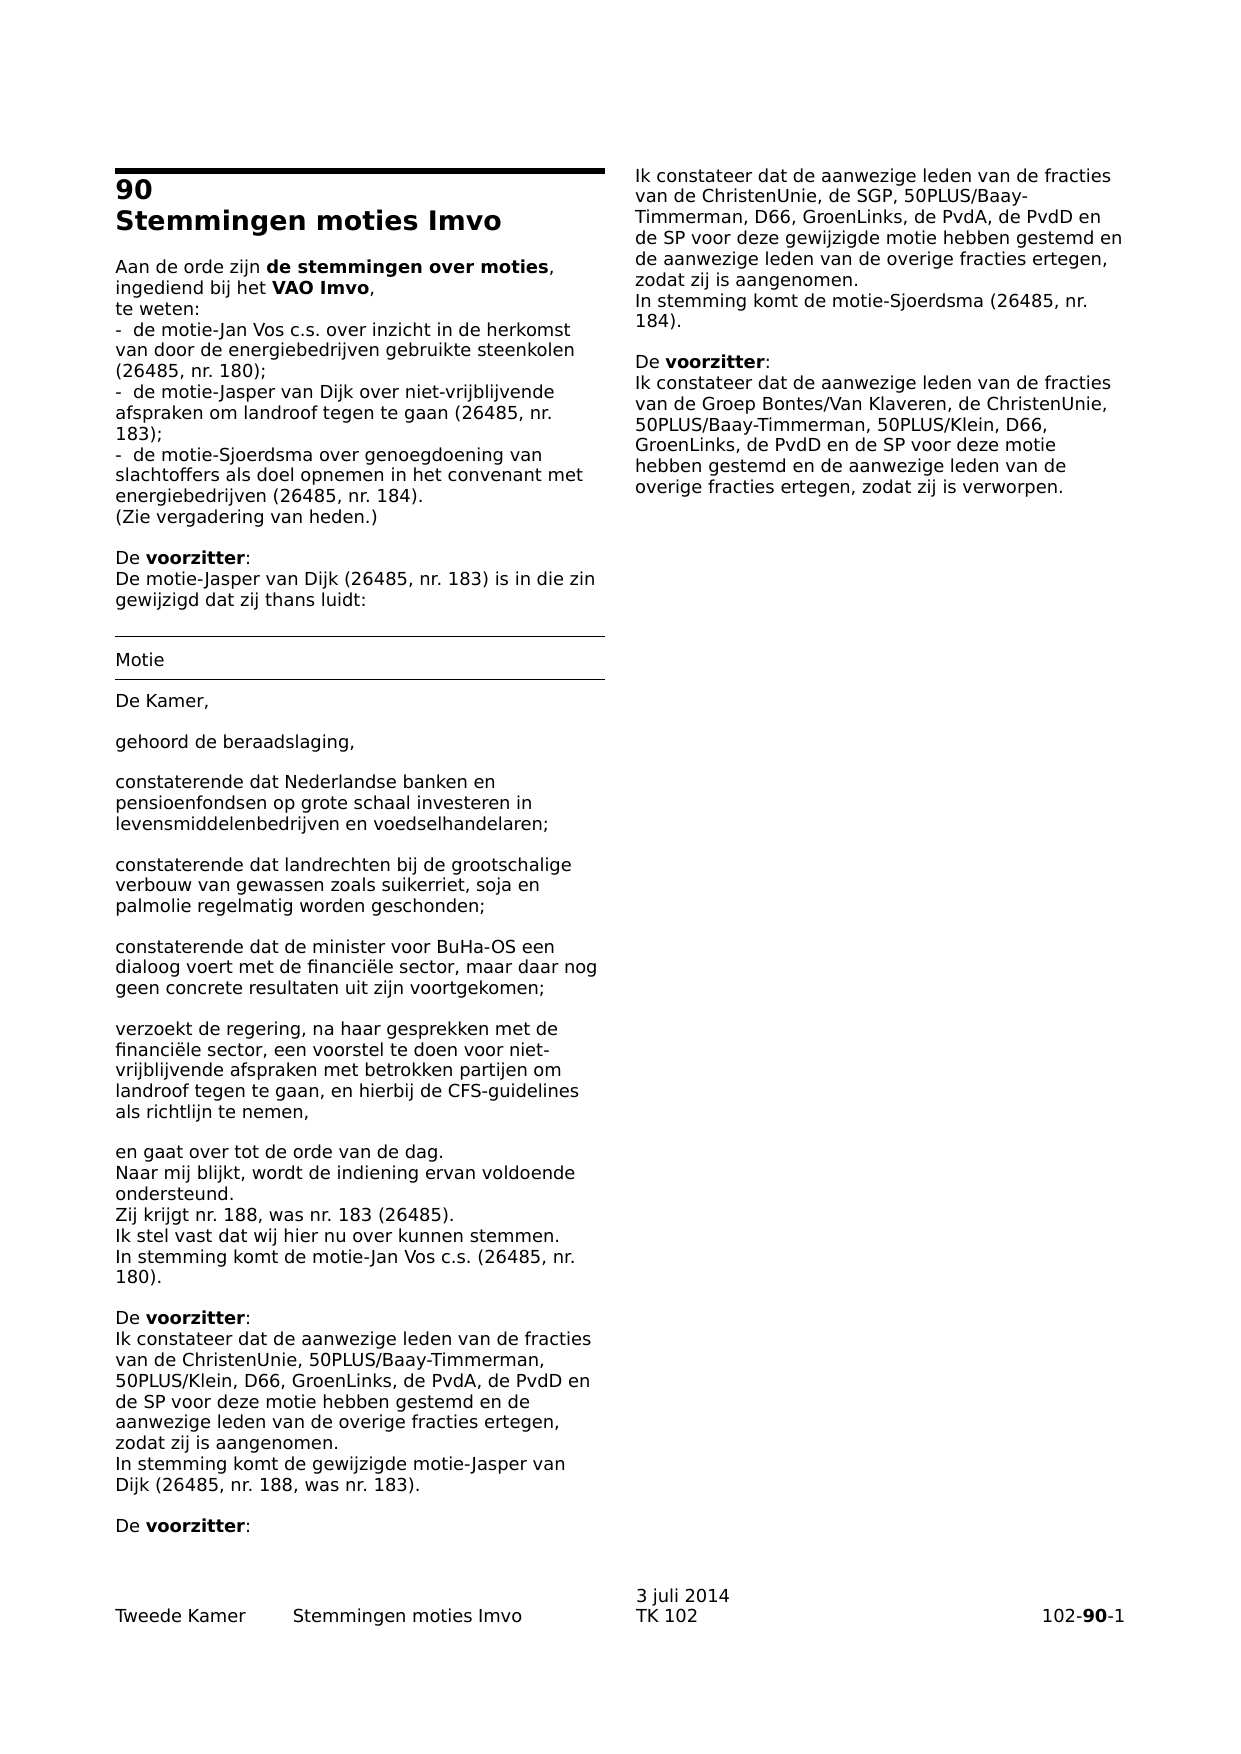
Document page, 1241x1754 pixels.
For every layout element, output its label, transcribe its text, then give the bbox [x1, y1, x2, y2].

text De voorzitter: [115, 548, 605, 568]
text Ik constateer dat de aanwezige leden van de fracties van de ChristenUnie, de SGP, 50PLUS/Baay-Timmerman, D66, GroenLinks, de PvdA, de PvdD en de SP voor deze gewijzigde motie hebben gestemd en de aanwezige leden van de overige fracties ertegen, zodat zij is aangenomen. [635, 165, 1125, 290]
text De motie-Jasper van Dijk (26485, nr. 183) is in die zin gewijzigd dat zij thans luidt: [115, 568, 605, 610]
text In stemming komt de gewijzigde motie-Jasper van Dijk (26485, nr. 188, was nr. 183). [115, 1454, 605, 1496]
text (Zie vergadering van heden.) [115, 507, 605, 528]
text constaterende dat landrechten bij de grootschalige verbouw van gewassen zoals suikerriet, soja en palmolie regelmatig worden geschonden; [115, 854, 605, 917]
text te weten: [115, 298, 605, 319]
text Aan de orde zijn de stemmingen over moties, ingediend bij het VAO Imvo, [115, 257, 605, 298]
list de motie-Jasper van Dijk over niet-vrijblijvende afspraken om landroof tegen te gaan (26485, nr. 183); [115, 382, 605, 444]
text constaterende dat Nederlandse banken en pensioenfondsen op grote schaal investeren in levensmiddelenbedrijven en voedselhandelaren; [115, 772, 605, 834]
title 90 Stemmingen moties Imvo [115, 174, 605, 237]
text en gaat over tot de orde van de dag. [115, 1142, 605, 1163]
text constaterende dat de minister voor BuHa-OS een dialoog voert met de financiële sector, maar daar nog geen concrete resultaten uit zijn voortgekomen; [115, 937, 605, 999]
text verzoekt de regering, na haar gesprekken met de financiële sector, een voorstel te doen voor niet-vrijblijvende afspraken met betrokken partijen om landroof tegen te gaan, en hierbij de CFS-guidelines als richtlijn te nemen, [115, 1019, 605, 1122]
text Ik constateer dat de aanwezige leden van de fracties van de Groep Bontes/Van Klaveren, de ChristenUnie, 50PLUS/Baay-Timmerman, 50PLUS/Klein, D66, GroenLinks, de PvdD en de SP voor deze motie hebben gestemd en de aanwezige leden van de overige fracties ertegen, zodat zij is verworpen. [635, 373, 1125, 498]
text In stemming komt de motie-Jan Vos c.s. (26485, nr. 180). [115, 1246, 605, 1288]
text Naar mij blijkt, wordt de indiening ervan voldoende ondersteund. [115, 1163, 605, 1205]
text gehoord de beraadslaging, [115, 731, 605, 752]
text In stemming komt de motie-Sjoerdsma (26485, nr. 184). [635, 290, 1125, 332]
text De voorzitter: [115, 1308, 605, 1329]
text De voorzitter: [115, 1516, 605, 1536]
list de motie-Jan Vos c.s. over inzicht in de herkomst van door de energiebedrijven gebruikte steenkolen (26485, nr. 180); [115, 319, 605, 382]
text Zij krijgt nr. 188, was nr. 183 (26485). [115, 1205, 605, 1226]
text Ik stel vast dat wij hier nu over kunnen stemmen. [115, 1226, 605, 1246]
text Ik constateer dat de aanwezige leden van de fracties van de ChristenUnie, 50PLUS/Baay-Timmerman, 50PLUS/Klein, D66, GroenLinks, de PvdA, de PvdD en de SP voor deze motie hebben gestemd en de aanwezige leden van de overige fracties ertegen, zodat zij is aangenomen. [115, 1329, 605, 1454]
text Motie [115, 650, 605, 671]
text De voorzitter: [635, 352, 1125, 373]
text De Kamer, [115, 691, 605, 711]
list de motie-Sjoerdsma over genoegdoening van slachtoffers als doel opnemen in het convenant met energiebedrijven (26485, nr. 184). [115, 444, 605, 507]
